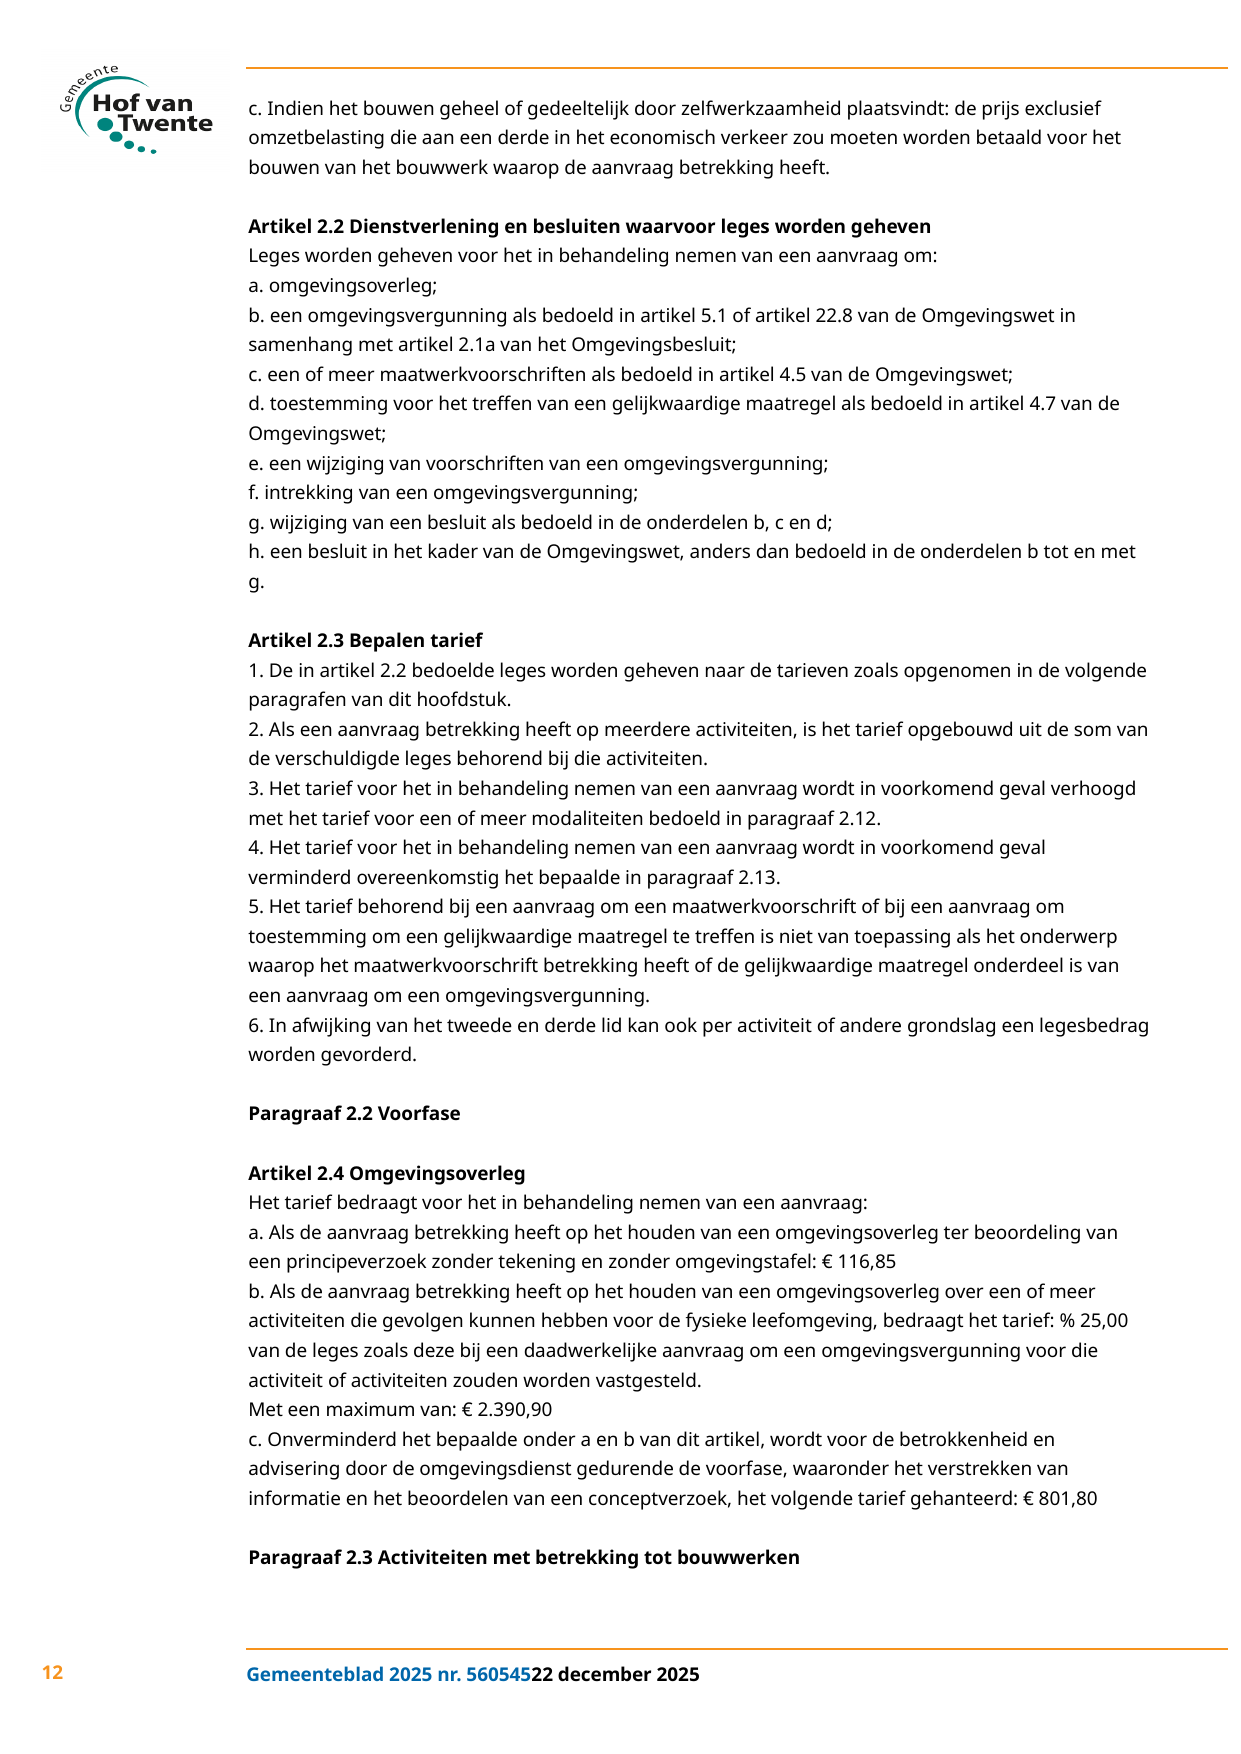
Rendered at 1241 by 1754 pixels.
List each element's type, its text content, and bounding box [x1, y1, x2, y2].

text a. omgevingsoverleg; [248, 272, 1152, 298]
text 3. Het tarief voor het in behandeling nemen van een aanvraag wordt in voorkomend geval verhoogd met het tarief voor een of meer modaliteiten bedoeld in paragraaf 2.12. [248, 775, 1152, 831]
text c. Onverminderd het bepaalde onder a en b van dit artikel, wordt voor de betrokkenheid en advisering door de omgevingsdienst gedurende de voorfase, waaronder het verstrekken van informatie en het beoordelen van een conceptverzoek, het volgende tarief gehanteerd: € 801,80 [248, 1426, 1152, 1511]
text 1. De in artikel 2.2 bedoelde leges worden geheven naar de tarieven zoals opgenomen in de volgende paragrafen van dit hoofdstuk. [248, 657, 1152, 712]
text Artikel 2.4 Omgevingsoverleg [248, 1160, 1152, 1186]
text van de leges zoals deze bij een daadwerkelijke aanvraag om een omgevingsvergunning voor die activiteit of activiteiten zouden worden vastgesteld. [248, 1337, 1152, 1393]
text Artikel 2.2 Dienstverlening en besluiten waarvoor leges worden geheven [248, 213, 1152, 239]
text 5. Het tarief behorend bij een aanvraag om een maatwerkvoorschrift of bij een aanvraag om toestemming om een gelijkwaardige maatregel te treffen is niet van toepassing als het onderwerp waarop het maatwerkvoorschrift betrekking heeft of de gelijkwaardige maatregel onderdeel is van een aanvraag om een omgevingsvergunning. [248, 893, 1152, 1008]
text b. een omgevingsvergunning als bedoeld in artikel 5.1 of artikel 22.8 van de Omgevingswet in samenhang met artikel 2.1a van het Omgevingsbesluit; [248, 302, 1152, 357]
text Paragraaf 2.2 Voorfase [248, 1101, 1152, 1126]
text Met een maximum van: € 2.390,90 [248, 1396, 1152, 1422]
text h. een besluit in het kader van de Omgevingswet, anders dan bedoeld in de onderdelen b tot en met g. [248, 538, 1152, 594]
text d. toestemming voor het treffen van een gelijkwaardige maatregel als bedoeld in artikel 4.7 van de Omgevingswet; [248, 391, 1152, 446]
text e. een wijziging van voorschriften van een omgevingsvergunning; [248, 450, 1152, 476]
text 4. Het tarief voor het in behandeling nemen van een aanvraag wordt in voorkomend geval verminderd overeenkomstig het bepaalde in paragraaf 2.13. [248, 834, 1152, 890]
text 2. Als een aanvraag betrekking heeft op meerdere activiteiten, is het tarief opgebouwd uit de som van de verschuldigde leges behorend bij die activiteiten. [248, 716, 1152, 771]
text c. Indien het bouwen geheel of gedeeltelijk door zelfwerkzaamheid plaatsvindt: de prijs exclusief omzetbelasting die aan een derde in het economisch verkeer zou moeten worden betaald voor het bouwen van het bouwwerk waarop de aanvraag betrekking heeft. [248, 95, 1152, 180]
text Paragraaf 2.3 Activiteiten met betrekking tot bouwwerken [248, 1544, 1152, 1570]
text Leges worden geheven voor het in behandeling nemen van een aanvraag om: [248, 243, 1152, 268]
text 6. In afwijking van het tweede en derde lid kan ook per activiteit of andere grondslag een legesbedrag worden gevorderd. [248, 1012, 1152, 1067]
text a. Als de aanvraag betrekking heeft op het houden van een omgevingsoverleg ter beoordeling van een principeverzoek zonder tekening en zonder omgevingstafel: € 116,85 [248, 1219, 1152, 1274]
text g. wijziging van een besluit als bedoeld in de onderdelen b, c en d; [248, 509, 1152, 535]
text Het tarief bedraagt voor het in behandeling nemen van een aanvraag: [248, 1189, 1152, 1215]
text c. een of meer maatwerkvoorschriften als bedoeld in artikel 4.5 van de Omgevingswet; [248, 361, 1152, 387]
text b. Als de aanvraag betrekking heeft op het houden van een omgevingsoverleg over een of meer activiteiten die gevolgen kunnen hebben voor de fysieke leefomgeving, bedraagt het tarief: % 25,00 [248, 1278, 1152, 1333]
text Artikel 2.3 Bepalen tarief [248, 627, 1152, 653]
text f. intrekking van een omgevingsvergunning; [248, 479, 1152, 505]
picture [41, 47, 231, 172]
